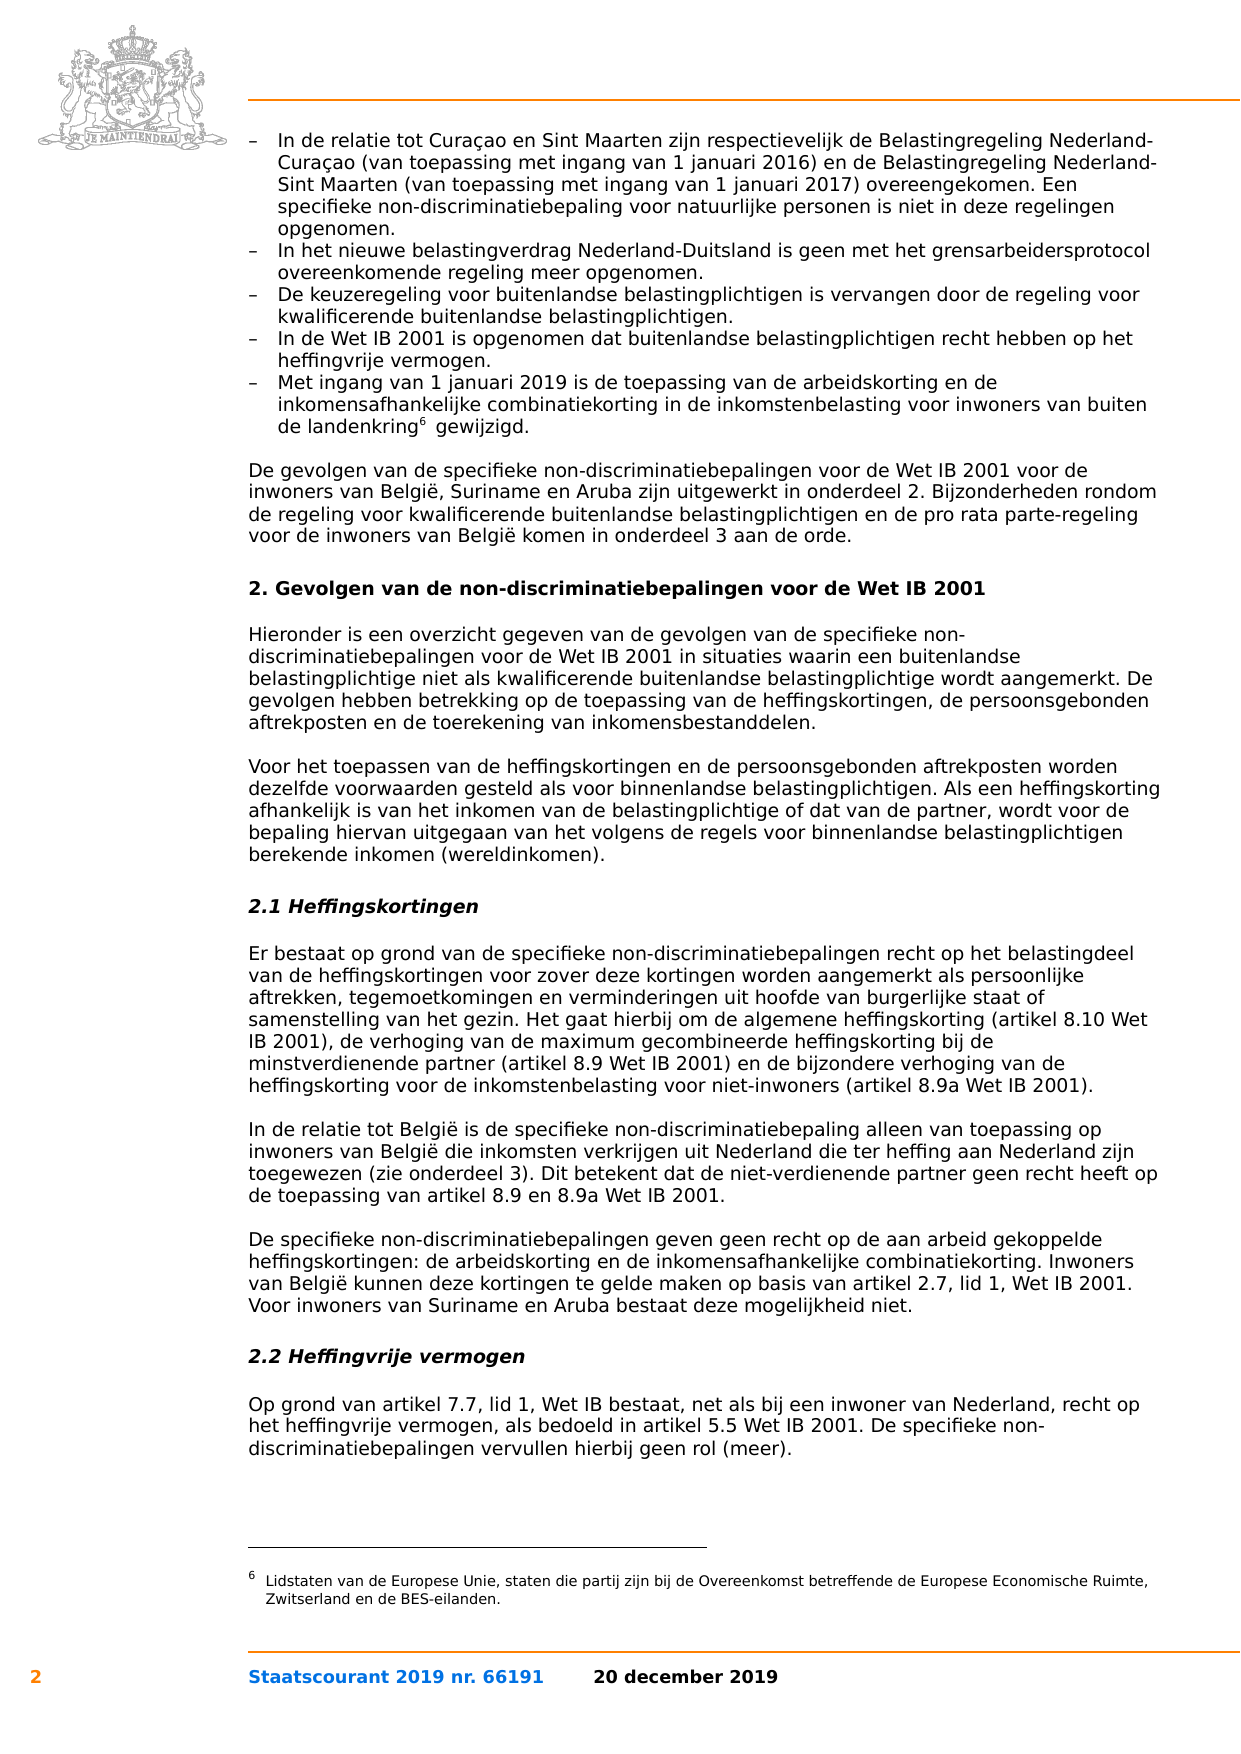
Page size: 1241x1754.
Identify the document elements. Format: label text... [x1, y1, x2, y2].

text – De keuzeregeling voor buitenlandse belastingplichtigen is vervangen door de regeling voor kwalificerende buitenlandse belastingplichtigen. [248, 284, 1163, 328]
text – In de Wet IB 2001 is opgenomen dat buitenlandse belastingplichtigen recht hebben op het heffingvrije vermogen. [248, 328, 1163, 372]
text Voor het toepassen van de heffingskortingen en de persoonsgebonden aftrekposten worden dezelfde voorwaarden gesteld als voor binnenlandse belastingplichtigen. Als een heffingskorting afhankelijk is van het inkomen van de belastingplichtige of dat van de partner, wordt voor de bepaling hiervan uitgegaan van het volgens de regels voor binnenlandse belastingplichtigen berekende inkomen (wereldinkomen). [248, 756, 1163, 866]
text Hieronder is een overzicht gegeven van de gevolgen van de specifieke non-discriminatiebepalingen voor de Wet IB 2001 in situaties waarin een buitenlandse belastingplichtige niet als kwalificerende buitenlandse belastingplichtige wordt aangemerkt. De gevolgen hebben betrekking op de toepassing van de heffingskortingen, de persoonsgebonden aftrekposten en de toerekening van inkomensbestanddelen. [248, 624, 1163, 734]
text – In het nieuwe belastingverdrag Nederland-Duitsland is geen met het grensarbeidersprotocol overeenkomende regeling meer opgenomen. [248, 240, 1163, 284]
text De gevolgen van de specifieke non-discriminatiebepalingen voor de Wet IB 2001 voor de inwoners van België, Suriname en Aruba zijn uitgewerkt in onderdeel 2. Bijzonderheden rondom de regeling voor kwalificerende buitenlandse belastingplichtigen en de pro rata parte-regeling voor de inwoners van België komen in onderdeel 3 aan de orde. [248, 459, 1163, 547]
text Er bestaat op grond van de specifieke non-discriminatiebepalingen recht op het belastingdeel van de heffingskortingen voor zover deze kortingen worden aangemerkt als persoonlijke aftrekken, tegemoetkomingen en verminderingen uit hoofde van burgerlijke staat of samenstelling van het gezin. Het gaat hierbij om de algemene heffingskorting (artikel 8.10 Wet IB 2001), de verhoging van de maximum gecombineerde heffingskorting bij de minstverdienende partner (artikel 8.9 Wet IB 2001) en de bijzondere verhoging van de heffingskorting voor de inkomstenbelasting voor niet-inwoners (artikel 8.9a Wet IB 2001). [248, 943, 1163, 1097]
picture [38, 25, 227, 150]
subtitle 2. Gevolgen van de non-discriminatiebepalingen voor de Wet IB 2001 [248, 577, 1163, 599]
subtitle 2.1 Heffingskortingen [248, 896, 1163, 918]
text Op grond van artikel 7.7, lid 1, Wet IB bestaat, net als bij een inwoner van Nederland, recht op het heffingvrije vermogen, als bedoeld in artikel 5.5 Wet IB 2001. De specifieke non-discriminatiebepalingen vervullen hierbij geen rol (meer). [248, 1393, 1163, 1459]
subtitle 2.2 Heffingvrije vermogen [248, 1346, 1163, 1368]
text – Met ingang van 1 januari 2019 is de toepassing van de arbeidskorting en de inkomensafhankelijke combinatiekorting in de inkomstenbelasting voor inwoners van buiten de landenkring gewijzigd. [248, 372, 1163, 438]
text De specifieke non-discriminatiebepalingen geven geen recht op de aan arbeid gekoppelde heffingskortingen: de arbeidskorting en de inkomensafhankelijke combinatiekorting. Inwoners van België kunnen deze kortingen te gelde maken op basis van artikel 2.7, lid 1, Wet IB 2001. Voor inwoners van Suriname en Aruba bestaat deze mogelijkheid niet. [248, 1228, 1163, 1316]
text Lidstaten van de Europese Unie, staten die partij zijn bij de Overeenkomst betreffende de Europese Economische Ruimte, Zwitserland en de BES-eilanden. [248, 1569, 1163, 1608]
text – In de relatie tot Curaçao en Sint Maarten zijn respectievelijk de Belastingregeling Nederland-Curaçao (van toepassing met ingang van 1 januari 2016) en de Belastingregeling Nederland-Sint Maarten (van toepassing met ingang van 1 januari 2017) overeengekomen. Een specifieke non-discriminatiebepaling voor natuurlijke personen is niet in deze regelingen opgenomen. [248, 130, 1163, 240]
text In de relatie tot België is de specifieke non-discriminatiebepaling alleen van toepassing op inwoners van België die inkomsten verkrijgen uit Nederland die ter heffing aan Nederland zijn toegewezen (zie onderdeel 3). Dit betekent dat de niet-verdienende partner geen recht heeft op de toepassing van artikel 8.9 en 8.9a Wet IB 2001. [248, 1119, 1163, 1207]
